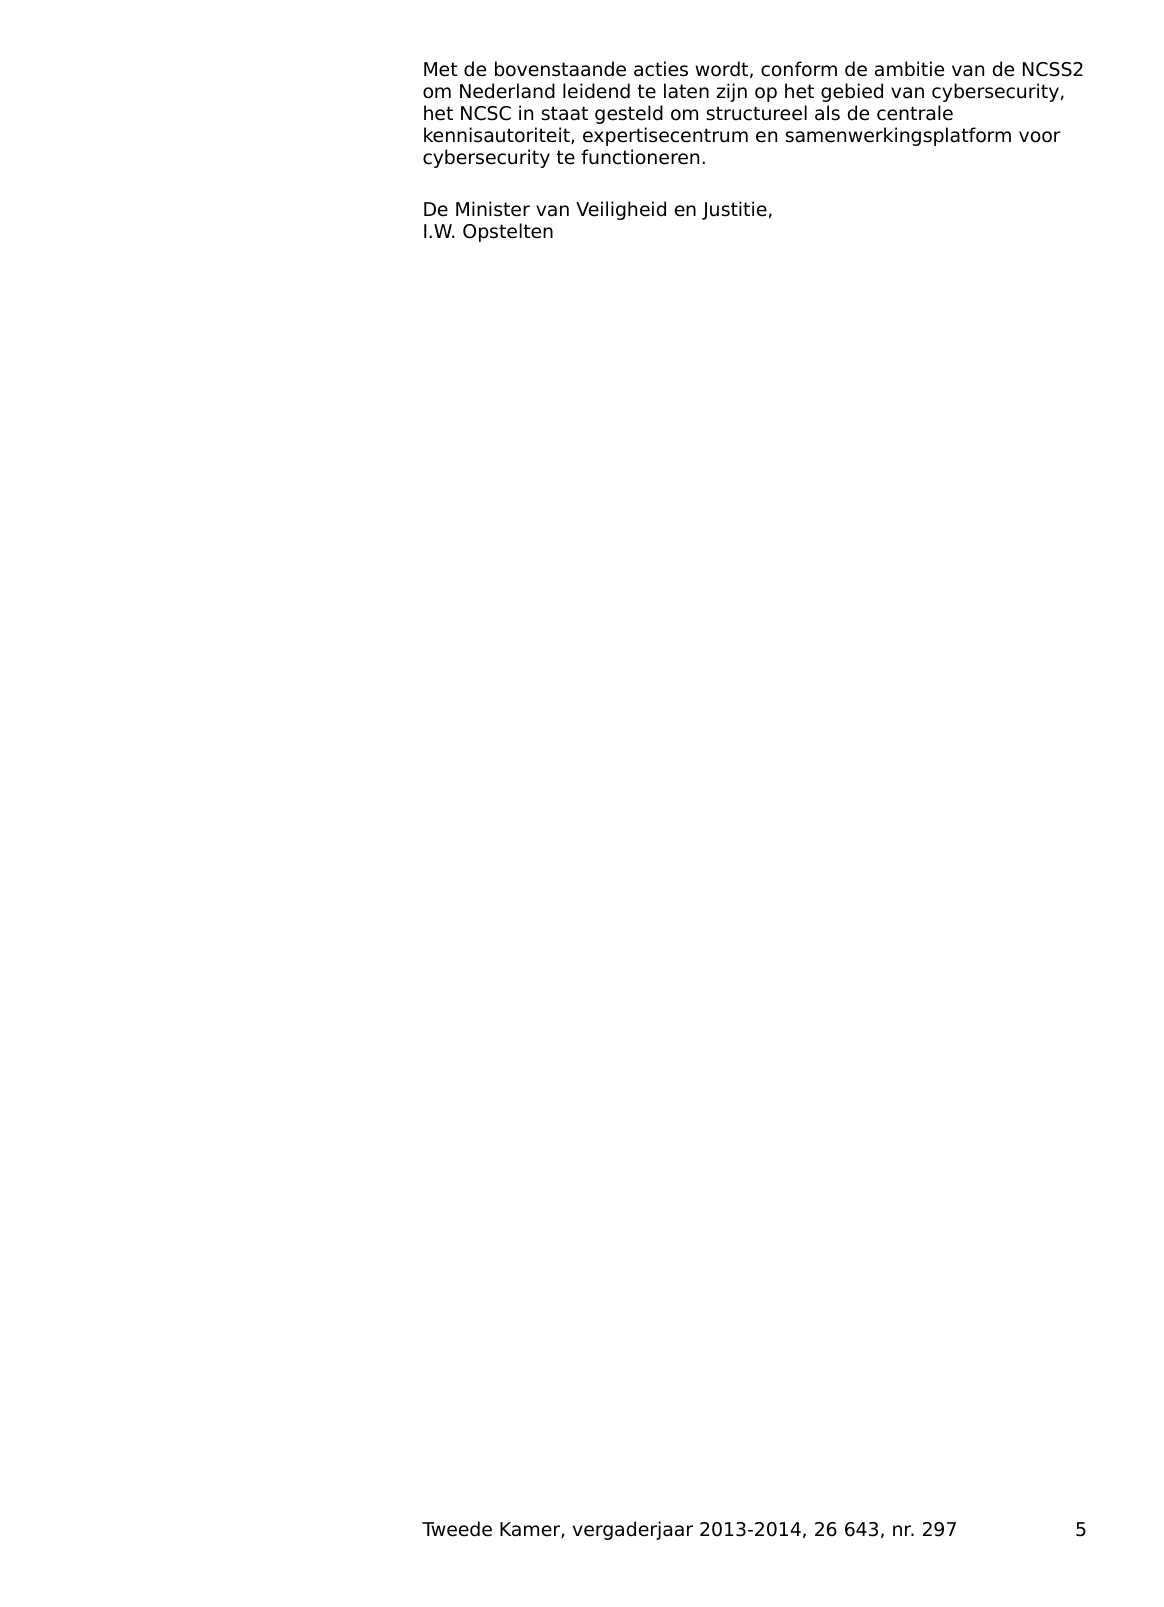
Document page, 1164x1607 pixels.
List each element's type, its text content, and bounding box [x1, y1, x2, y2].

text Met de bovenstaande acties wordt, conform de ambitie van de NCSS2 om Nederland leidend te laten zijn op het gebied van cybersecurity, het NCSC in staat gesteld om structureel als de centrale kennisautoriteit, expertisecentrum en samenwerkingsplatform voor cybersecurity te functioneren. [422, 59, 1087, 169]
text De Minister van Veiligheid en Justitie, I.W. Opstelten [422, 199, 1087, 243]
